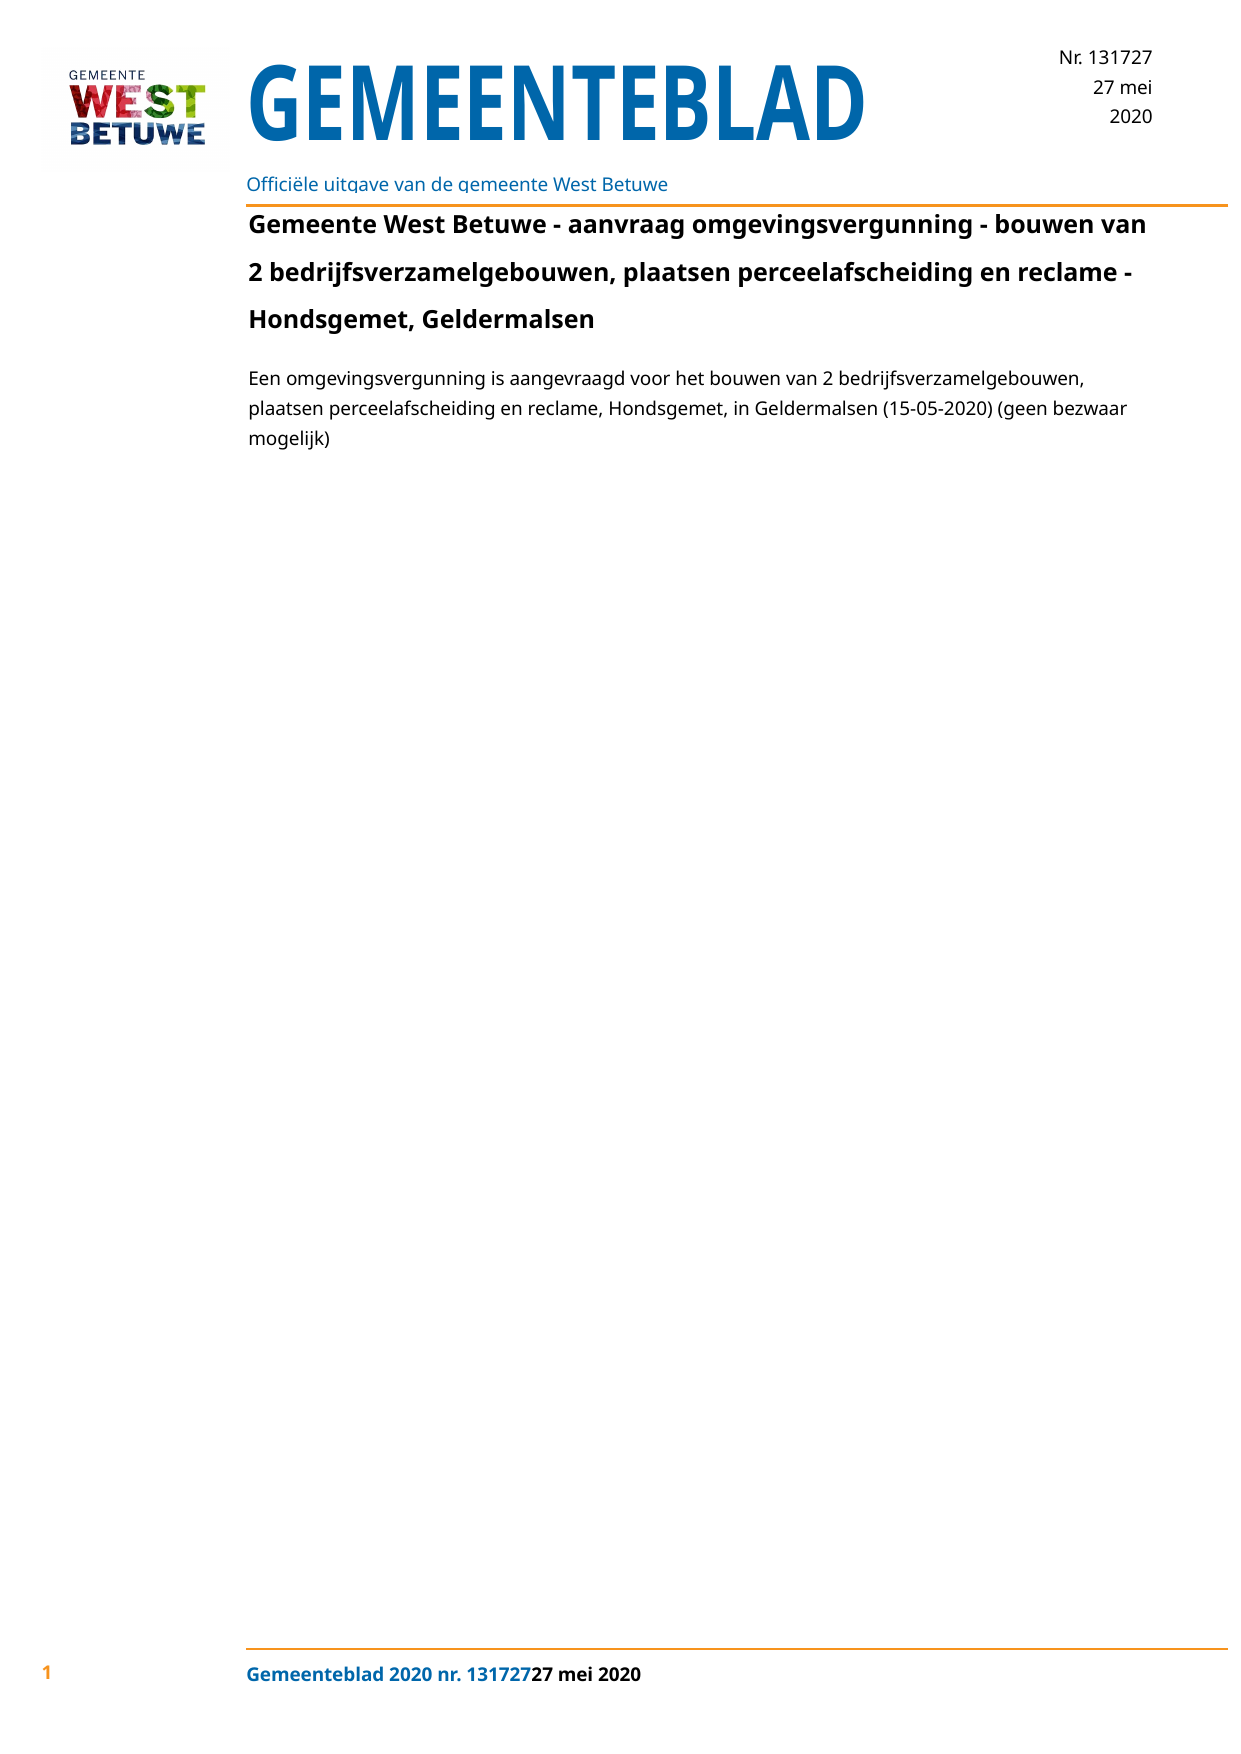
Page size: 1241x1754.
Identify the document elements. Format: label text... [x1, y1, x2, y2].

picture [41, 47, 231, 172]
text Een omgevingsvergunning is aangevraagd voor het bouwen van 2 bedrijfsverzamelgebouwen, plaatsen perceelafscheiding en reclame, Hondsgemet, in Geldermalsen (15-05-2020) (geen bezwaar mogelijk) [248, 366, 1152, 450]
text Gemeente West Betuwe - aanvraag omgevingsvergunning - bouwen van 2 bedrijfsverzamelgebouwen, plaatsen perceelafscheiding en reclame - Hondsgemet, Geldermalsen [248, 207, 1152, 336]
